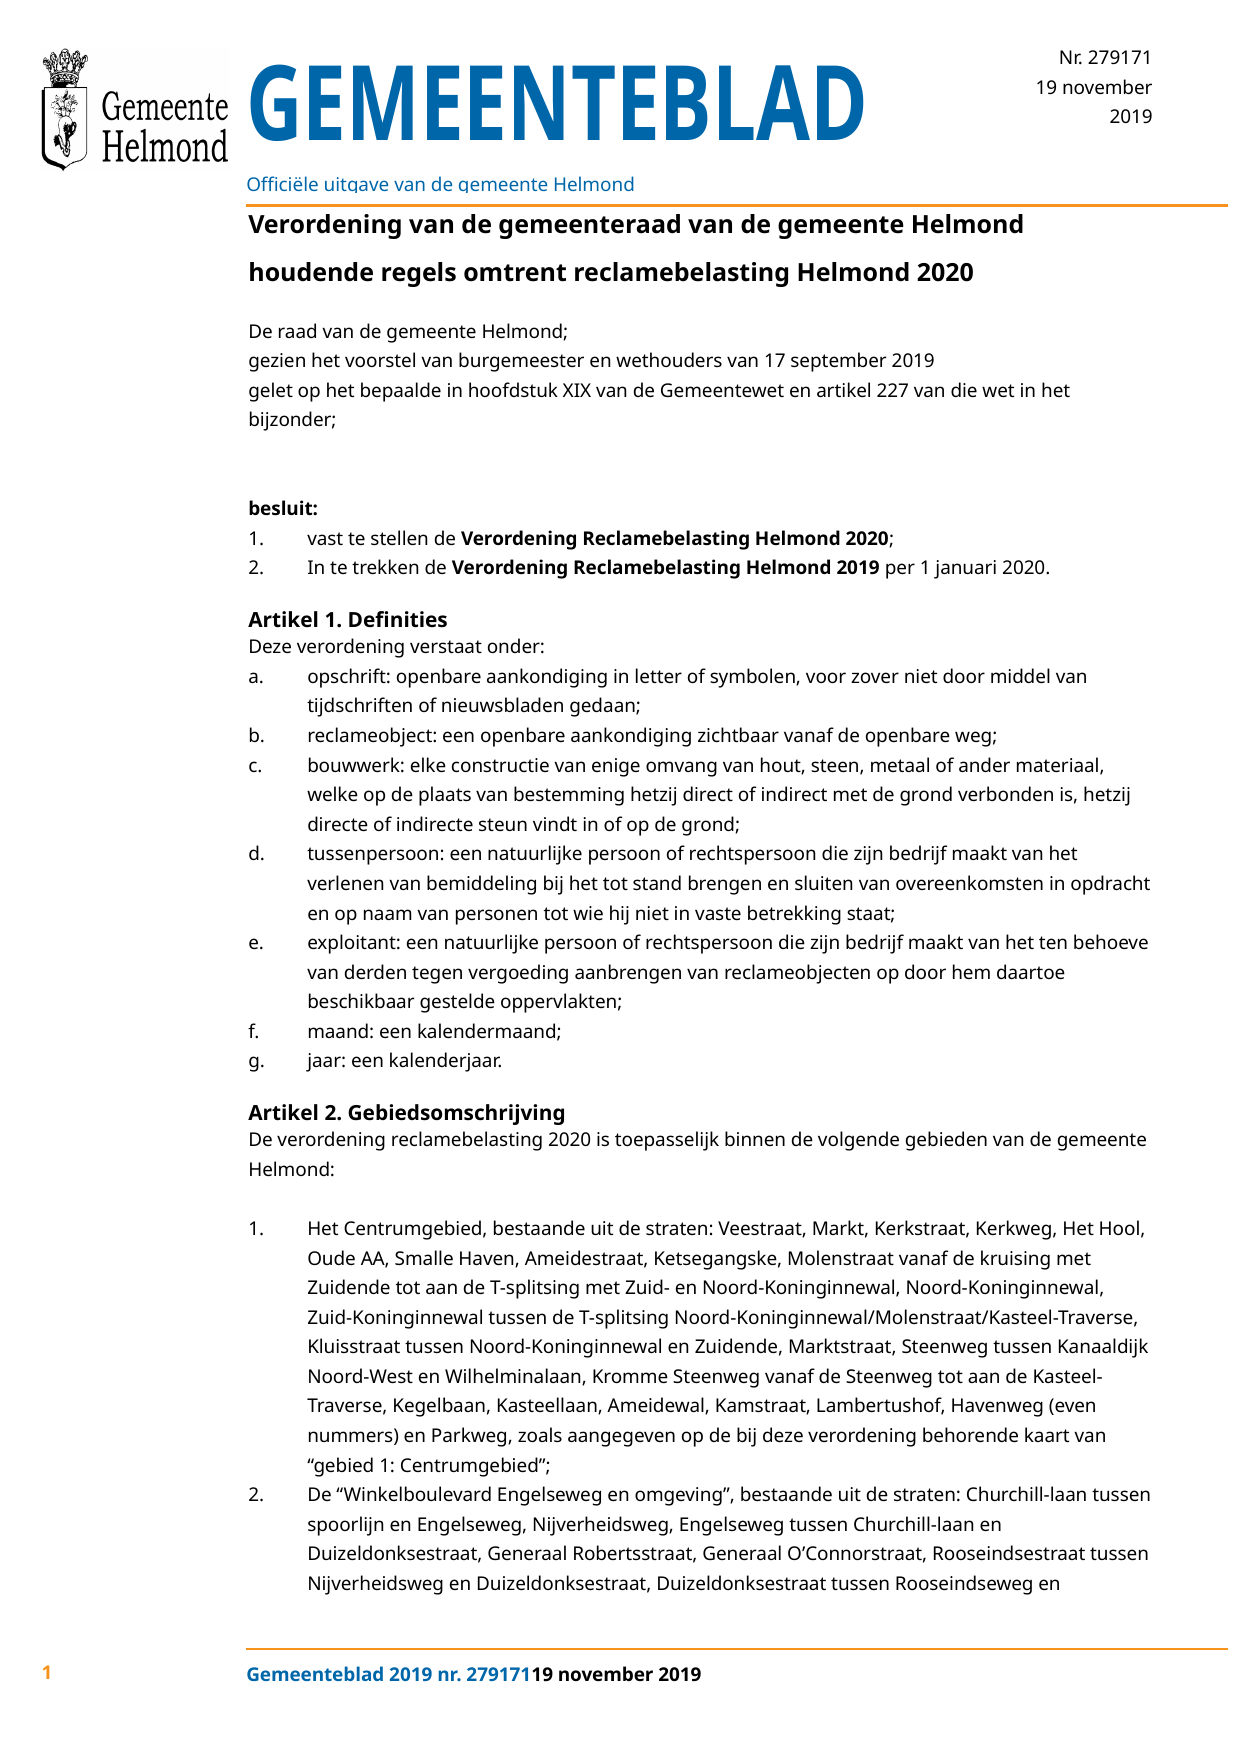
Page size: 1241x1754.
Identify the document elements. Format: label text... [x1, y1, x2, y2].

list In te trekken de Verordening Reclamebelasting Helmond 2019 per 1 januari 2020. [248, 554, 1152, 580]
list De “Winkelboulevard Engelseweg en omgeving”, bestaande uit de straten: Churchill-laan tussen spoorlijn en Engelseweg, Nijverheidsweg, Engelseweg tussen Churchill-laan en Duizeldonksestraat, Generaal Robertsstraat, Generaal O’Connorstraat, Rooseindsestraat tussen Nijverheidsweg en Duizeldonksestraat, Duizeldonksestraat tussen Rooseindseweg en [248, 1481, 1152, 1596]
list exploitant: een natuurlijke persoon of rechtspersoon die zijn bedrijf maakt van het ten behoeve van derden tegen vergoeding aanbrengen van reclameobjecten op door hem daartoe beschikbaar gestelde oppervlakten; [248, 929, 1152, 1014]
text gelet op het bepaalde in hoofdstuk XIX van de Gemeentewet en artikel 227 van die wet in het bijzonder; [248, 377, 1152, 432]
list vast te stellen de Verordening Reclamebelasting Helmond 2020; [248, 525, 1152, 551]
list jaar: een kalenderjaar. [248, 1048, 1152, 1073]
text De verordening reclamebelasting 2020 is toepasselijk binnen de volgende gebieden van de gemeente Helmond: [248, 1126, 1152, 1182]
list opschrift: openbare aankondiging in letter of symbolen, voor zover niet door middel van tijdschriften of nieuwsbladen gedaan; [248, 663, 1152, 718]
text Deze verordening verstaat onder: [248, 633, 1152, 659]
list reclameobject: een openbare aankondiging zichtbaar vanaf de openbare weg; [248, 722, 1152, 748]
text De raad van de gemeente Helmond; [248, 318, 1152, 344]
list bouwwerk: elke constructie van enige omvang van hout, steen, metaal of ander materiaal, welke op de plaats van bestemming hetzij direct of indirect met de grond verbonden is, hetzij directe of indirecte steun vindt in of op de grond; [248, 752, 1152, 837]
text gezien het voorstel van burgemeester en wethouders van 17 september 2019 [248, 347, 1152, 373]
text Verordening van de gemeenteraad van de gemeente Helmond houdende regels omtrent reclamebelasting Helmond 2020 [248, 207, 1152, 288]
text Artikel 2. Gebiedsomschrijving [248, 1098, 1152, 1126]
text Artikel 1. Definities [248, 605, 1152, 633]
text besluit: [248, 495, 1152, 521]
list tussenpersoon: een natuurlijke persoon of rechtspersoon die zijn bedrijf maakt van het verlenen van bemiddeling bij het tot stand brengen en sluiten van overeenkomsten in opdracht en op naam van personen tot wie hij niet in vaste betrekking staat; [248, 841, 1152, 925]
list maand: een kalendermaand; [248, 1018, 1152, 1044]
picture [41, 47, 231, 172]
list Het Centrumgebied, bestaande uit de straten: Veestraat, Markt, Kerkstraat, Kerkweg, Het Hool, Oude AA, Smalle Haven, Ameidestraat, Ketsegangske, Molenstraat vanaf de kruising met Zuidende tot aan de T-splitsing met Zuid- en Noord-Koninginnewal, Noord-Koninginnewal, Zuid-Koninginnewal tussen de T-splitsing Noord-Koninginnewal/Molenstraat/Kasteel-Traverse, Kluisstraat tussen Noord-Koninginnewal en Zuidende, Marktstraat, Steenweg tussen Kanaaldijk Noord-West en Wilhelminalaan, Kromme Steenweg vanaf de Steenweg tot aan de Kasteel-Traverse, Kegelbaan, Kasteellaan, Ameidewal, Kamstraat, Lambertushof, Havenweg (even nummers) en Parkweg, zoals aangegeven op de bij deze verordening behorende kaart van “gebied 1: Centrumgebied”; [248, 1215, 1152, 1478]
